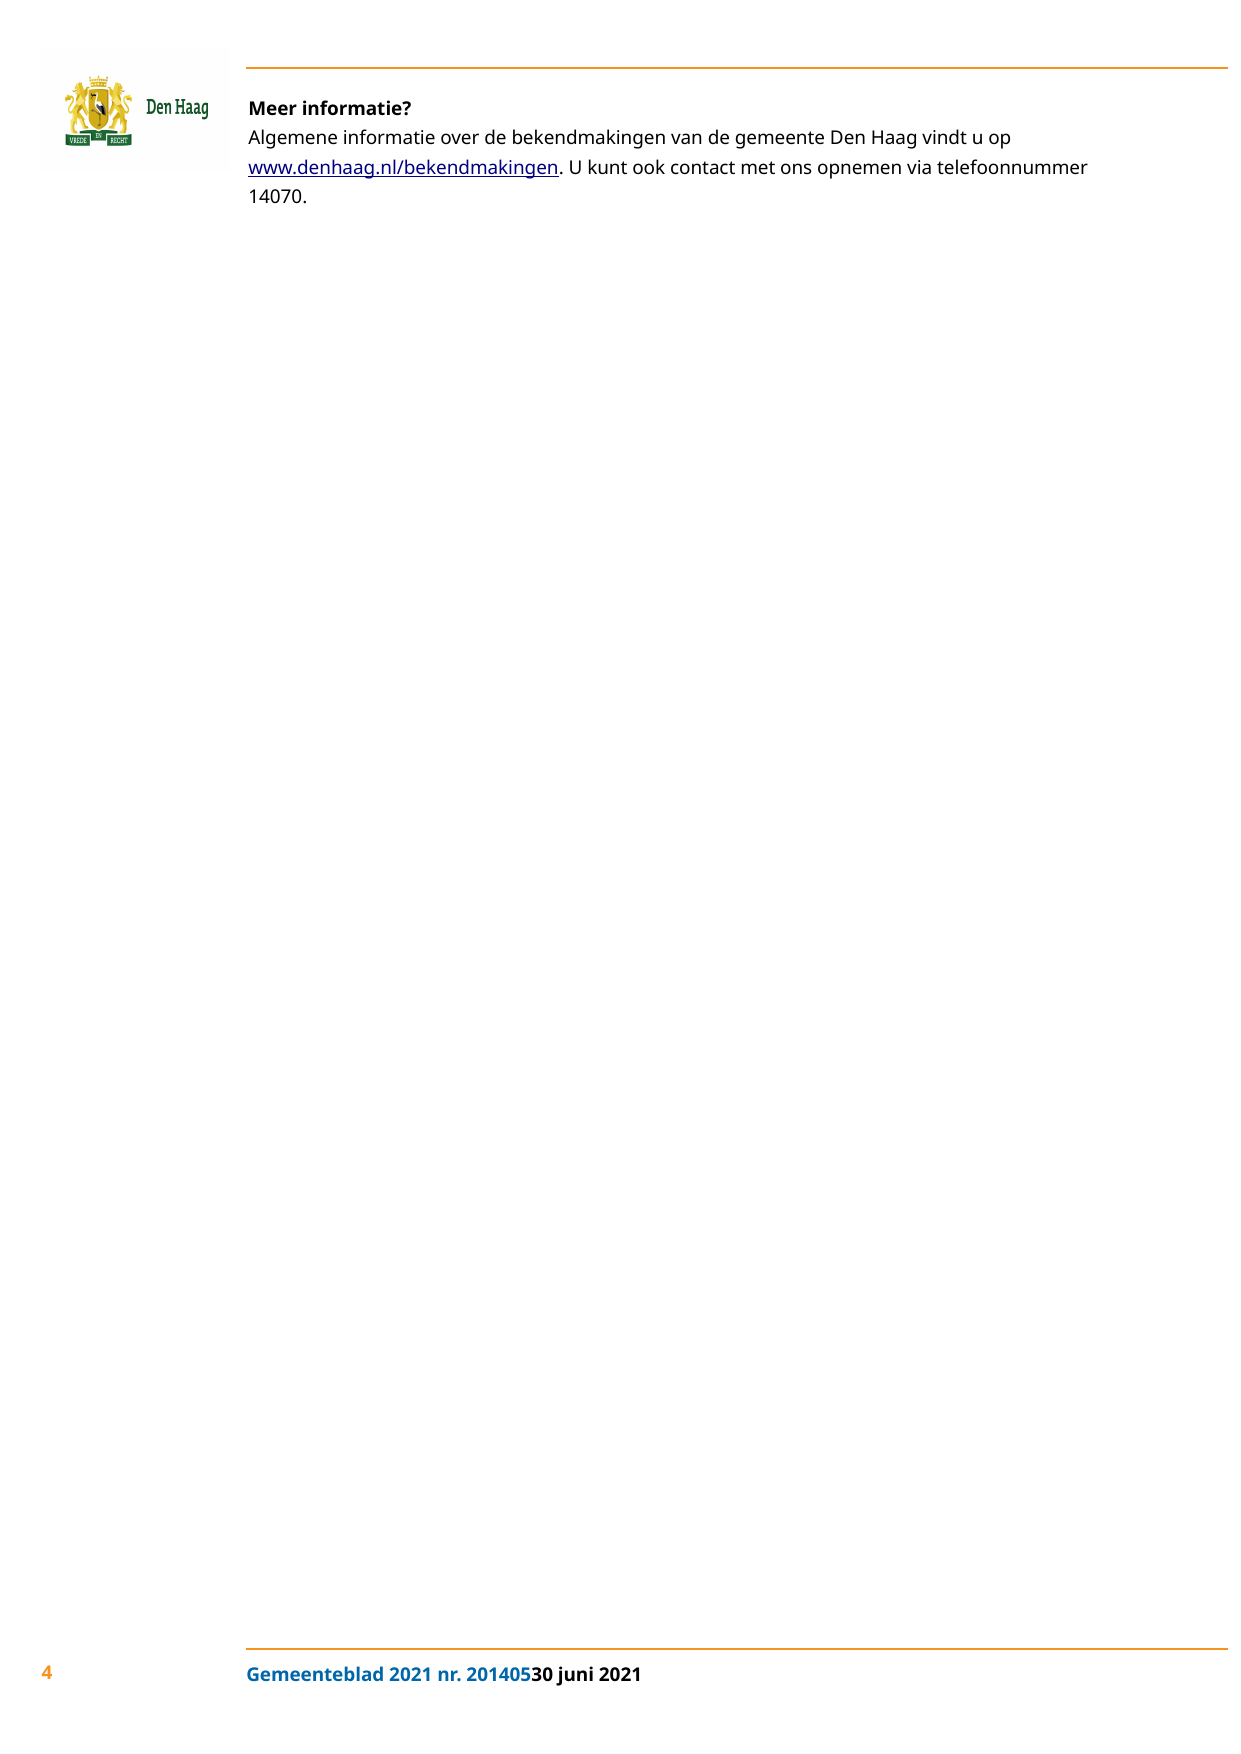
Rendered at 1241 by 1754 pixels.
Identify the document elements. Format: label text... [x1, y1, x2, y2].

picture [41, 47, 231, 172]
text Algemene informatie over de bekendmakingen van de gemeente Den Haag vindt u op www.denhaag.nl/bekendmakingen. U kunt ook contact met ons opnemen via telefoonnummer 14070. [248, 124, 1152, 209]
text Meer informatie? [248, 95, 1152, 121]
